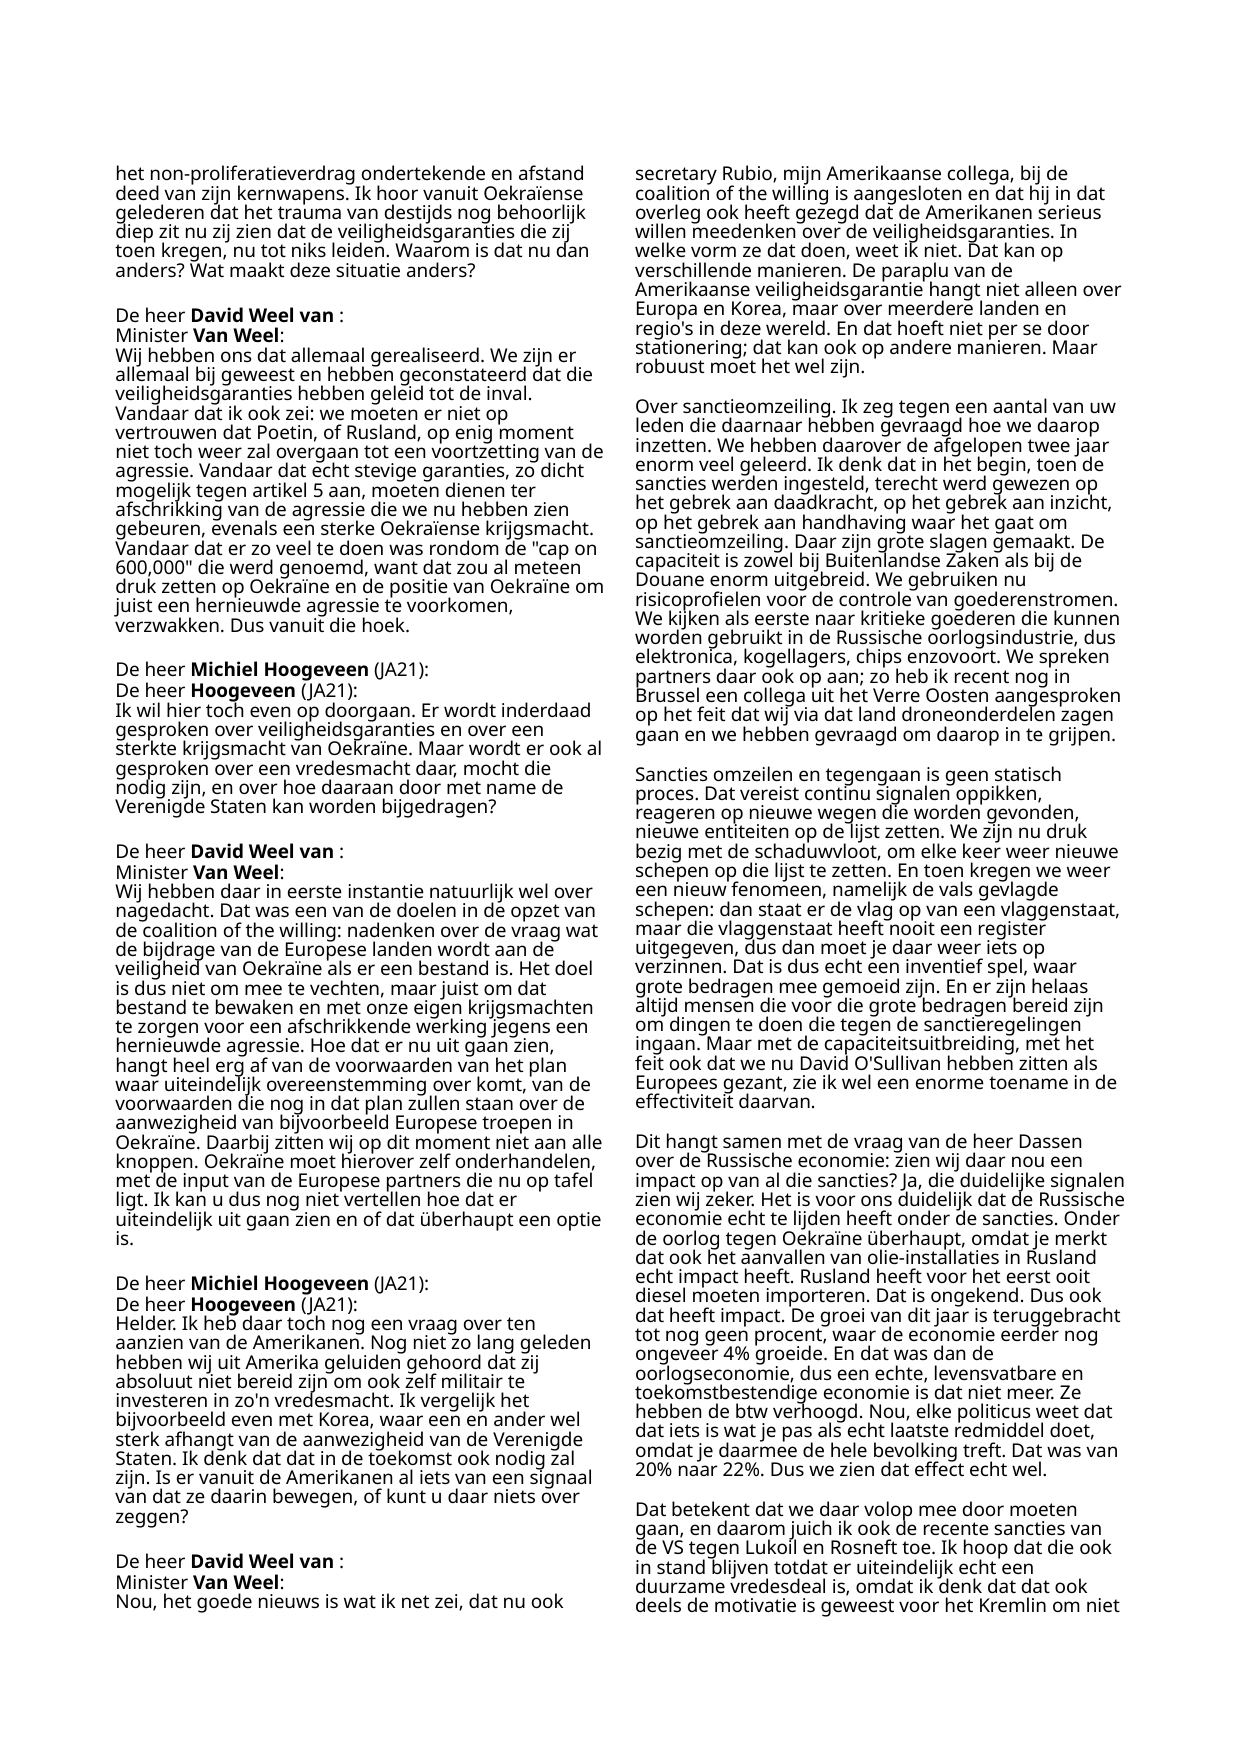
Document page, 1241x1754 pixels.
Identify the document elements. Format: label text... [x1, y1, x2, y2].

text Wij hebben daar in eerste instantie natuurlijk wel over nagedacht. Dat was een van de doelen in de opzet van de coalition of the willing: nadenken over de vraag wat de bijdrage van de Europese landen wordt aan de veiligheid van Oekraïne als er een bestand is. Het doel is dus niet om mee te vechten, maar juist om dat bestand te bewaken en met onze eigen krijgsmachten te zorgen voor een afschrikkende werking jegens een hernieuwde agressie. Hoe dat er nu uit gaan zien, hangt heel erg af van de voorwaarden van het plan waar uiteindelijk overeenstemming over komt, van de voorwaarden die nog in dat plan zullen staan over de aanwezigheid van bijvoorbeeld Europese troepen in Oekraïne. Daarbij zitten wij op dit moment niet aan alle knoppen. Oekraïne moet hierover zelf onderhandelen, met de input van de Europese partners die nu op tafel ligt. Ik kan u dus nog niet vertellen hoe dat er uiteindelijk uit gaan zien en of dat überhaupt een optie is. [115, 883, 605, 1249]
text Nou, het goede nieuws is wat ik net zei, dat nu ook [115, 1593, 605, 1612]
text Wij hebben ons dat allemaal gerealiseerd. We zijn er allemaal bij geweest en hebben geconstateerd dat die veiligheidsgaranties hebben geleid tot de inval. Vandaar dat ik ook zei: we moeten er niet op vertrouwen dat Poetin, of Rusland, op enig moment niet toch weer zal overgaan tot een voortzetting van de agressie. Vandaar dat echt stevige garanties, zo dicht mogelijk tegen artikel 5 aan, moeten dienen ter afschrikking van de agressie die we nu hebben zien gebeuren, evenals een sterke Oekraïense krijgsmacht. Vandaar dat er zo veel te doen was rondom de "cap on 600,000" die werd genoemd, want dat zou al meteen druk zetten op Oekraïne en de positie van Oekraïne om juist een hernieuwde agressie te voorkomen, verzwakken. Dus vanuit die hoek. [115, 347, 605, 636]
text Minister Van Weel: [115, 864, 605, 883]
text Sancties omzeilen en tegengaan is geen statisch proces. Dat vereist continu signalen oppikken, reageren op nieuwe wegen die worden gevonden, nieuwe entiteiten op de lijst zetten. We zijn nu druk bezig met de schaduwvloot, om elke keer weer nieuwe schepen op die lijst te zetten. En toen kregen we weer een nieuw fenomeen, namelijk de vals gevlagde schepen: dan staat er de vlag op van een vlaggenstaat, maar die vlaggenstaat heeft nooit een register uitgegeven, dus dan moet je daar weer iets op verzinnen. Dat is dus echt een inventief spel, waar grote bedragen mee gemoeid zijn. En er zijn helaas altijd mensen die voor die grote bedragen bereid zijn om dingen te doen die tegen de sanctieregelingen ingaan. Maar met de capaciteitsuitbreiding, met het feit ook dat we nu David O'Sullivan hebben zitten als Europees gezant, zie ik wel een enorme toename in de effectiviteit daarvan. [635, 766, 1125, 1112]
text De heer David Weel van : [115, 1548, 605, 1574]
text De heer David Weel van : [115, 302, 605, 327]
text De heer Michiel Hoogeveen (JA21): [115, 1270, 605, 1296]
text Helder. Ik heb daar toch nog een vraag over ten aanzien van de Amerikanen. Nog niet zo lang geleden hebben wij uit Amerika geluiden gehoord dat zij absoluut niet bereid zijn om ook zelf militair te investeren in zo'n vredesmacht. Ik vergelijk het bijvoorbeeld even met Korea, waar een en ander wel sterk afhangt van de aanwezigheid van de Verenigde Staten. Ik denk dat dat in de toekomst ook nodig zal zijn. Is er vanuit de Amerikanen al iets van een signaal van dat ze daarin bewegen, of kunt u daar niets over zeggen? [115, 1315, 605, 1527]
text Minister Van Weel: [115, 1574, 605, 1593]
text De heer David Weel van : [115, 838, 605, 864]
text Dat betekent dat we daar volop mee door moeten gaan, en daarom juich ik ook de recente sancties van de VS tegen Lukoil en Rosneft toe. Ik hoop dat die ook in stand blijven totdat er uiteindelijk echt een duurzame vredesdeal is, omdat ik denk dat dat ook deels de motivatie is geweest voor het Kremlin om niet [635, 1501, 1125, 1616]
text het non-proliferatieverdrag ondertekende en afstand deed van zijn kernwapens. Ik hoor vanuit Oekraïense gelederen dat het trauma van destijds nog behoorlijk diep zit nu zij zien dat de veiligheidsgaranties die zij toen kregen, nu tot niks leiden. Waarom is dat nu dan anders? Wat maakt deze situatie anders? [115, 165, 605, 281]
text De heer Michiel Hoogeveen (JA21): [115, 657, 605, 682]
text Over sanctieomzeiling. Ik zeg tegen een aantal van uw leden die daarnaar hebben gevraagd hoe we daarop inzetten. We hebben daarover de afgelopen twee jaar enorm veel geleerd. Ik denk dat in het begin, toen de sancties werden ingesteld, terecht werd gewezen op het gebrek aan daadkracht, op het gebrek aan inzicht, op het gebrek aan handhaving waar het gaat om sanctieomzeiling. Daar zijn grote slagen gemaakt. De capaciteit is zowel bij Buitenlandse Zaken als bij de Douane enorm uitgebreid. We gebruiken nu risicoprofielen voor de controle van goederenstromen. We kijken als eerste naar kritieke goederen die kunnen worden gebruikt in de Russische oorlogsindustrie, dus elektronica, kogellagers, chips enzovoort. We spreken partners daar ook op aan; zo heb ik recent nog in Brussel een collega uit het Verre Oosten aangesproken op het feit dat wij via dat land droneonderdelen zagen gaan en we hebben gevraagd om daarop in te grijpen. [635, 398, 1125, 745]
text Dit hangt samen met de vraag van de heer Dassen over de Russische economie: zien wij daar nou een impact op van al die sancties? Ja, die duidelijke signalen zien wij zeker. Het is voor ons duidelijk dat de Russische economie echt te lijden heeft onder de sancties. Onder de oorlog tegen Oekraïne überhaupt, omdat je merkt dat ook het aanvallen van olie-installaties in Rusland echt impact heeft. Rusland heeft voor het eerst ooit diesel moeten importeren. Dat is ongekend. Dus ook dat heeft impact. De groei van dit jaar is teruggebracht tot nog geen procent, waar de economie eerder nog ongeveer 4% groeide. En dat was dan de oorlogseconomie, dus een echte, levensvatbare en toekomstbestendige economie is dat niet meer. Ze hebben de btw verhoogd. Nou, elke politicus weet dat dat iets is wat je pas als echt laatste redmiddel doet, omdat je daarmee de hele bevolking treft. Dat was van 20% naar 22%. Dus we zien dat effect echt wel. [635, 1133, 1125, 1480]
text De heer Hoogeveen (JA21): [115, 1296, 605, 1315]
text Minister Van Weel: [115, 327, 605, 347]
text secretary Rubio, mijn Amerikaanse collega, bij de coalition of the willing is aangesloten en dat hij in dat overleg ook heeft gezegd dat de Amerikanen serieus willen meedenken over de veiligheidsgaranties. In welke vorm ze dat doen, weet ik niet. Dat kan op verschillende manieren. De paraplu van de Amerikaanse veiligheidsgarantie hangt niet alleen over Europa en Korea, maar over meerdere landen en regio's in deze wereld. En dat hoeft niet per se door stationering; dat kan ook op andere manieren. Maar robuust moet het wel zijn. [635, 165, 1125, 377]
text Ik wil hier toch even op doorgaan. Er wordt inderdaad gesproken over veiligheidsgaranties en over een sterkte krijgsmacht van Oekraïne. Maar wordt er ook al gesproken over een vredesmacht daar, mocht die nodig zijn, en over hoe daaraan door met name de Verenigde Staten kan worden bijgedragen? [115, 702, 605, 817]
text De heer Hoogeveen (JA21): [115, 682, 605, 702]
